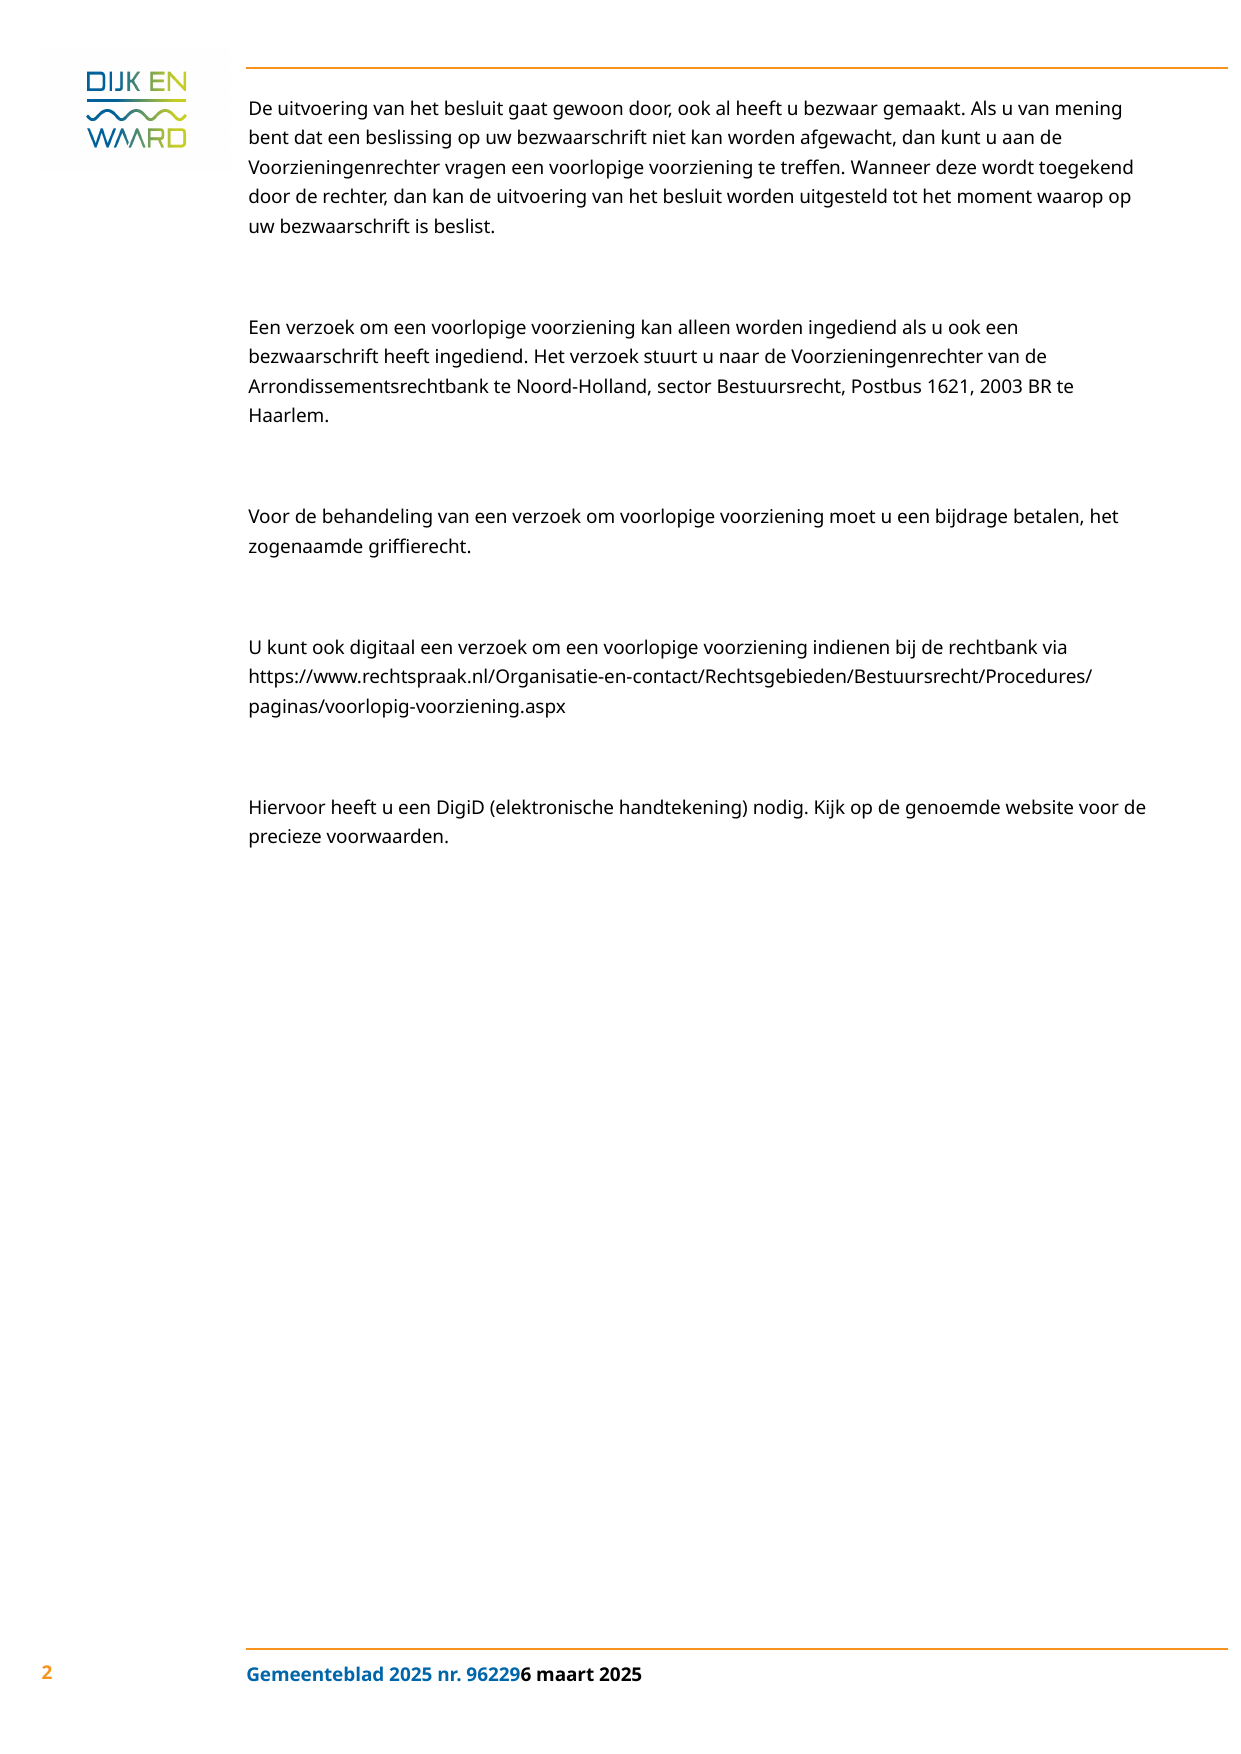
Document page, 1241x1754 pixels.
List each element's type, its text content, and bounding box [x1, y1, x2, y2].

picture [41, 47, 231, 172]
text Hiervoor heeft u een DigiD (elektronische handtekening) nodig. Kijk op de genoemde website voor de precieze voorwaarden. [248, 794, 1152, 849]
text Een verzoek om een voorlopige voorziening kan alleen worden ingediend als u ook een bezwaarschrift heeft ingediend. Het verzoek stuurt u naar de Voorzieningenrechter van de Arrondissementsrechtbank te Noord-Holland, sector Bestuursrecht, Postbus 1621, 2003 BR te Haarlem. [248, 314, 1152, 428]
text De uitvoering van het besluit gaat gewoon door, ook al heeft u bezwaar gemaakt. Als u van mening bent dat een beslissing op uw bezwaarschrift niet kan worden afgewacht, dan kunt u aan de Voorzieningenrechter vragen een voorlopige voorziening te treffen. Wanneer deze wordt toegekend door de rechter, dan kan de uitvoering van het besluit worden uitgesteld tot het moment waarop op uw bezwaarschrift is beslist. [248, 95, 1152, 239]
text U kunt ook digitaal een verzoek om een voorlopige voorziening indienen bij de rechtbank via https://www.rechtspraak.nl/Organisatie-en-contact/Rechtsgebieden/Bestuursrecht/Procedures/paginas/voorlopig-voorziening.aspx [248, 634, 1152, 719]
text Voor de behandeling van een verzoek om voorlopige voorziening moet u een bijdrage betalen, het zogenaamde griffierecht. [248, 503, 1152, 559]
